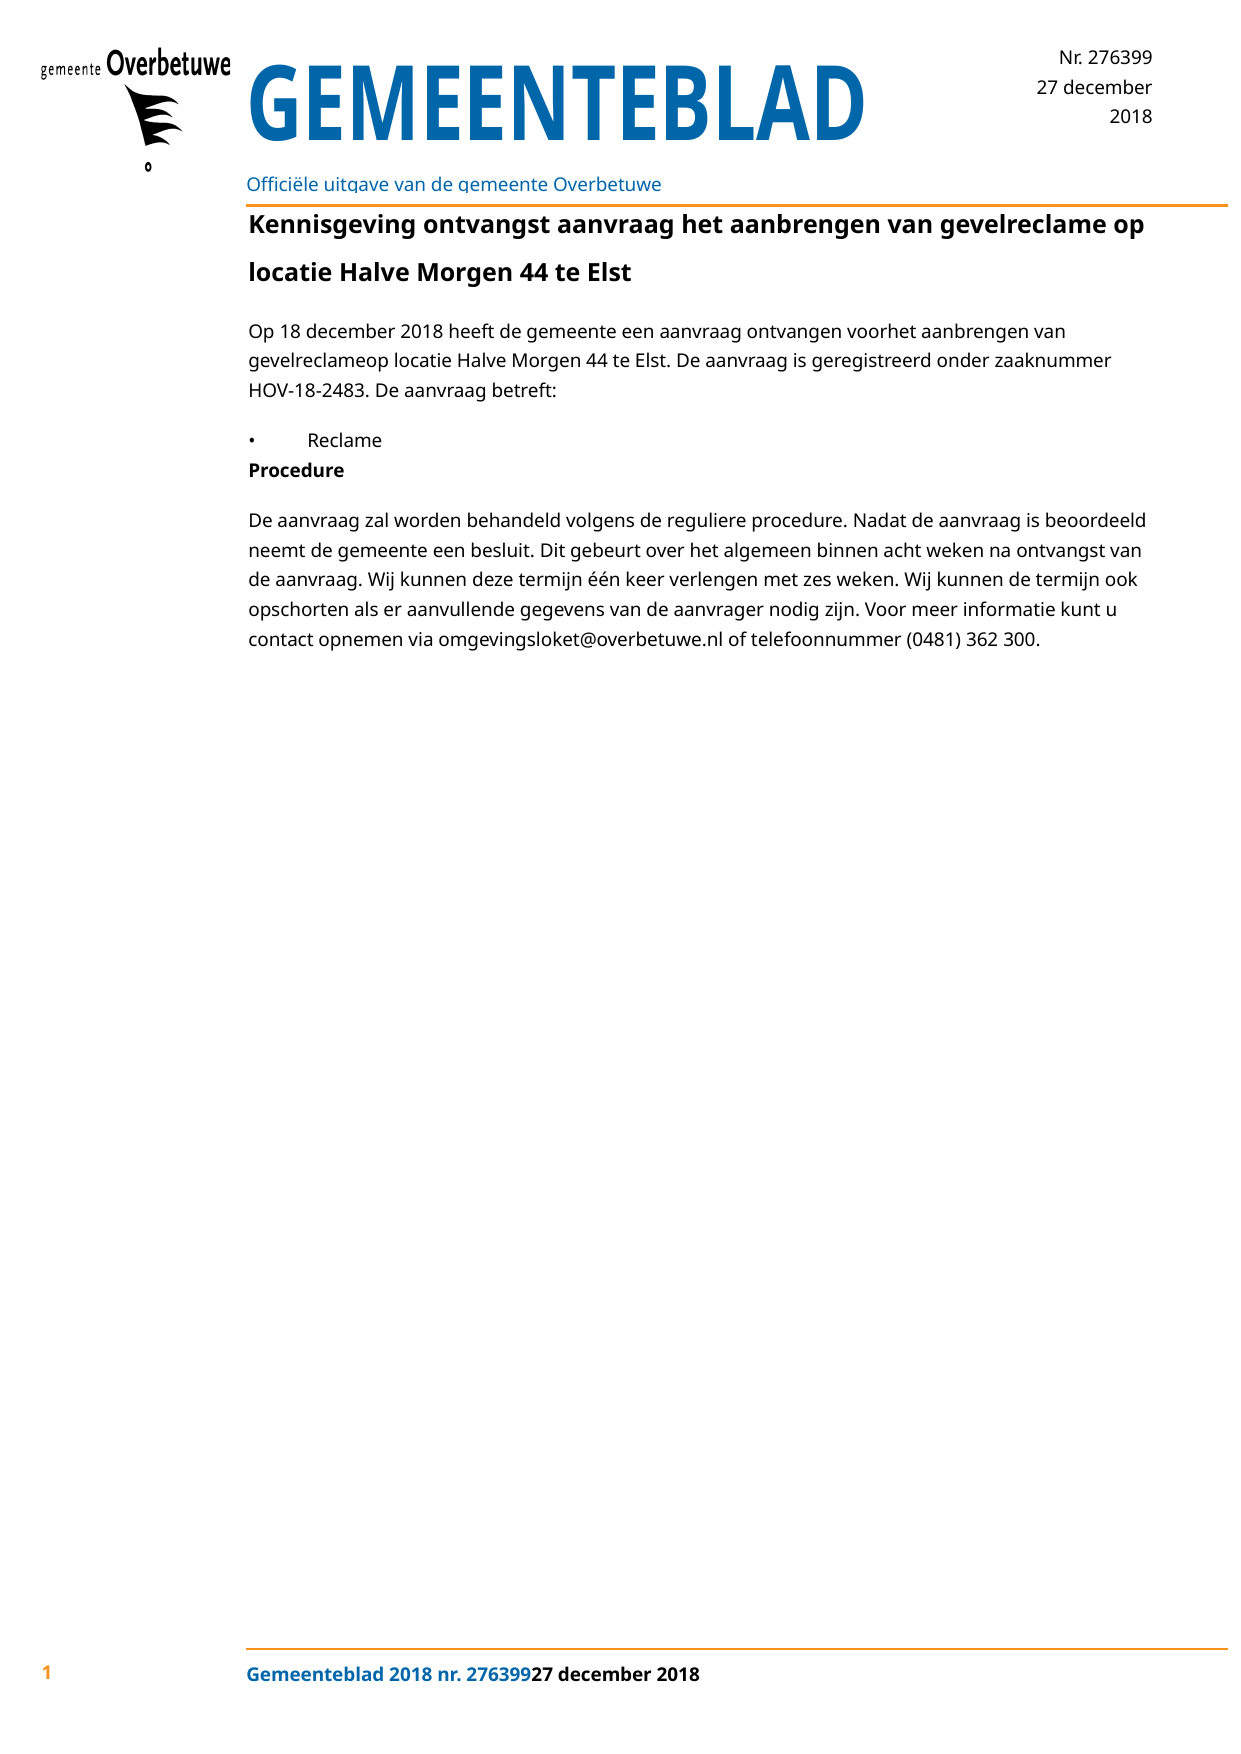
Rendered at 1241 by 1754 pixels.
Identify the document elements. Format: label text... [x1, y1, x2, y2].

list Reclame [248, 427, 1152, 453]
text Procedure [248, 457, 1152, 483]
text Op 18 december 2018 heeft de gemeente een aanvraag ontvangen voorhet aanbrengen van gevelreclameop locatie Halve Morgen 44 te Elst. De aanvraag is geregistreerd onder zaaknummer HOV-18-2483. De aanvraag betreft: [248, 318, 1152, 403]
picture [41, 47, 231, 172]
text De aanvraag zal worden behandeld volgens de reguliere procedure. Nadat de aanvraag is beoordeeld neemt de gemeente een besluit. Dit gebeurt over het algemeen binnen acht weken na ontvangst van de aanvraag. Wij kunnen deze termijn één keer verlengen met zes weken. Wij kunnen de termijn ook opschorten als er aanvullende gegevens van de aanvrager nodig zijn. Voor meer informatie kunt u contact opnemen via omgevingsloket@overbetuwe.nl of telefoonnummer (0481) 362 300. [248, 507, 1152, 652]
text Kennisgeving ontvangst aanvraag het aanbrengen van gevelreclame op locatie Halve Morgen 44 te Elst [248, 207, 1152, 288]
